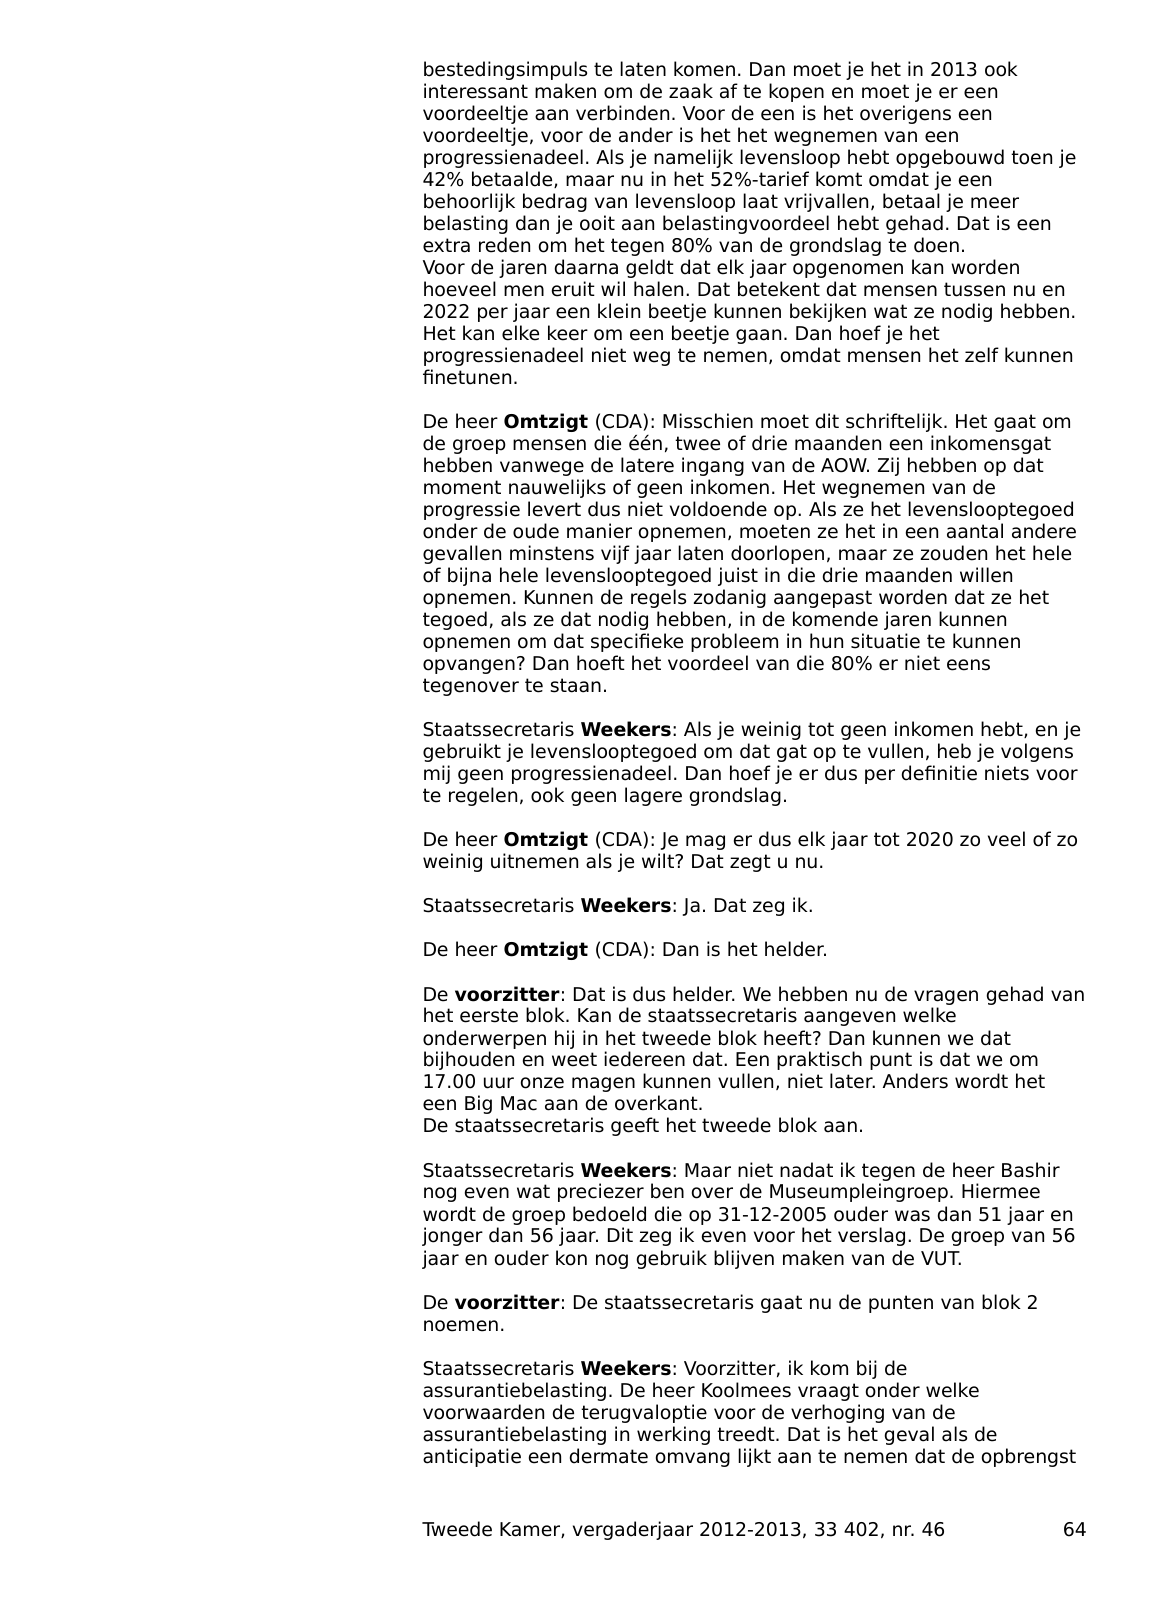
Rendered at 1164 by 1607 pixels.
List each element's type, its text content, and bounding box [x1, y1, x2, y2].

text Staatssecretaris Weekers: Ja. Dat zeg ik. [422, 895, 1087, 917]
text De staatssecretaris geeft het tweede blok aan. [422, 1115, 1087, 1137]
text De heer Omtzigt (CDA): Je mag er dus elk jaar tot 2020 zo veel of zo weinig uitnemen als je wilt? Dat zegt u nu. [422, 829, 1087, 873]
text De voorzitter: Dat is dus helder. We hebben nu de vragen gehad van het eerste blok. Kan de staatssecretaris aangeven welke onderwerpen hij in het tweede blok heeft? Dan kunnen we dat bijhouden en weet iedereen dat. Een praktisch punt is dat we om 17.00 uur onze magen kunnen vullen, niet later. Anders wordt het een Big Mac aan de overkant. [422, 983, 1087, 1115]
text Staatssecretaris Weekers: Maar niet nadat ik tegen de heer Bashir nog even wat preciezer ben over de Museumpleingroep. Hiermee wordt de groep bedoeld die op 31-12-2005 ouder was dan 51 jaar en jonger dan 56 jaar. Dit zeg ik even voor het verslag. De groep van 56 jaar en ouder kon nog gebruik blijven maken van de VUT. [422, 1159, 1087, 1269]
text De heer Omtzigt (CDA): Dan is het helder. [422, 939, 1087, 961]
text De voorzitter: De staatssecretaris gaat nu de punten van blok 2 noemen. [422, 1292, 1087, 1336]
text Staatssecretaris Weekers: Als je weinig tot geen inkomen hebt, en je gebruikt je levenslooptegoed om dat gat op te vullen, heb je volgens mij geen progressienadeel. Dan hoef je er dus per definitie niets voor te regelen, ook geen lagere grondslag. [422, 719, 1087, 807]
text De heer Omtzigt (CDA): Misschien moet dit schriftelijk. Het gaat om de groep mensen die één, twee of drie maanden een inkomensgat hebben vanwege de latere ingang van de AOW. Zij hebben op dat moment nauwelijks of geen inkomen. Het wegnemen van de progressie levert dus niet voldoende op. Als ze het levenslooptegoed onder de oude manier opnemen, moeten ze het in een aantal andere gevallen minstens vijf jaar laten doorlopen, maar ze zouden het hele of bijna hele levenslooptegoed juist in die drie maanden willen opnemen. Kunnen de regels zodanig aangepast worden dat ze het tegoed, als ze dat nodig hebben, in de komende jaren kunnen opnemen om dat specifieke probleem in hun situatie te kunnen opvangen? Dan hoeft het voordeel van die 80% er niet eens tegenover te staan. [422, 411, 1087, 697]
text bestedingsimpuls te laten komen. Dan moet je het in 2013 ook interessant maken om de zaak af te kopen en moet je er een voordeeltje aan verbinden. Voor de een is het overigens een voordeeltje, voor de ander is het het wegnemen van een progressienadeel. Als je namelijk levensloop hebt opgebouwd toen je 42% betaalde, maar nu in het 52%-tarief komt omdat je een behoorlijk bedrag van levensloop laat vrijvallen, betaal je meer belasting dan je ooit aan belastingvoordeel hebt gehad. Dat is een extra reden om het tegen 80% van de grondslag te doen. [422, 59, 1087, 257]
text Staatssecretaris Weekers: Voorzitter, ik kom bij de assurantiebelasting. De heer Koolmees vraagt onder welke voorwaarden de terugvaloptie voor de verhoging van de assurantiebelasting in werking treedt. Dat is het geval als de anticipatie een dermate omvang lijkt aan te nemen dat de opbrengst [422, 1358, 1087, 1468]
text Voor de jaren daarna geldt dat elk jaar opgenomen kan worden hoeveel men eruit wil halen. Dat betekent dat mensen tussen nu en 2022 per jaar een klein beetje kunnen bekijken wat ze nodig hebben. Het kan elke keer om een beetje gaan. Dan hoef je het progressienadeel niet weg te nemen, omdat mensen het zelf kunnen finetunen. [422, 257, 1087, 389]
